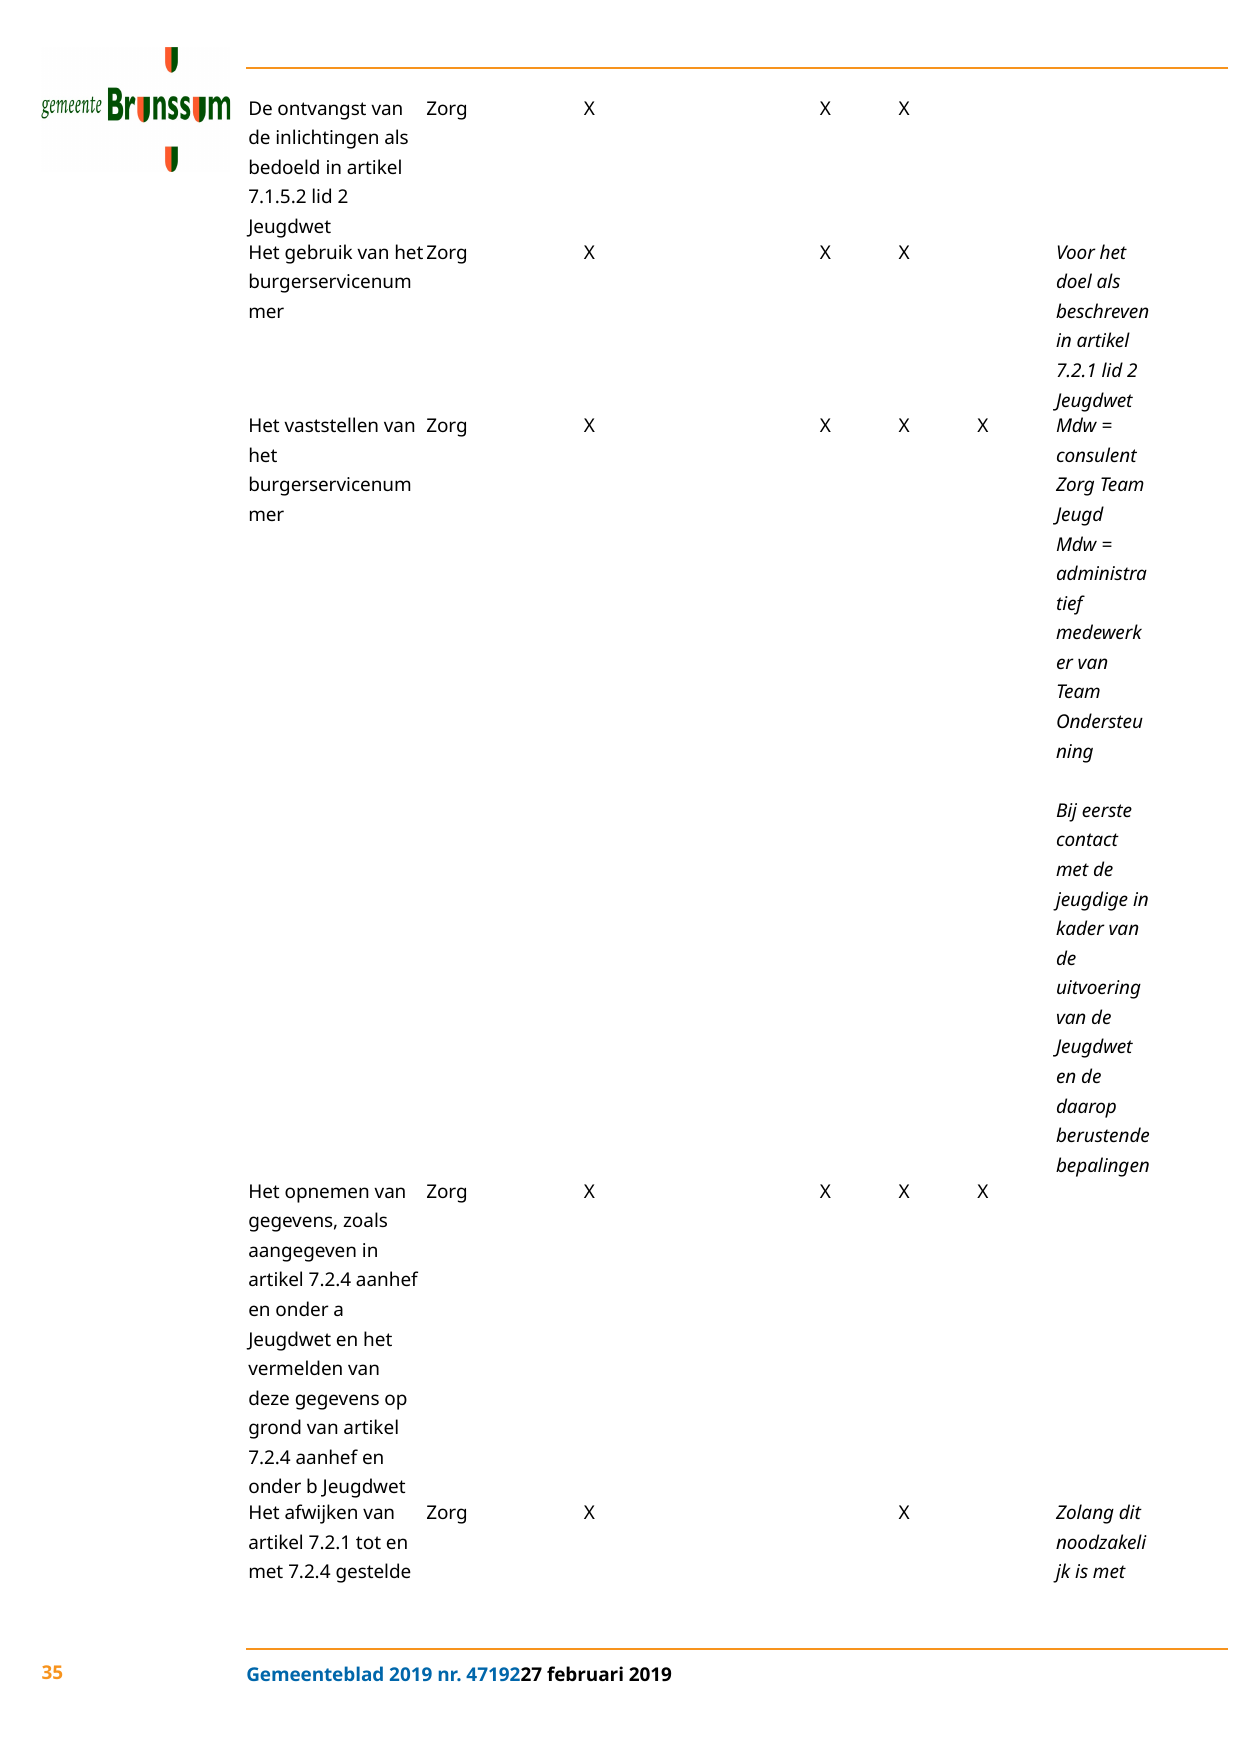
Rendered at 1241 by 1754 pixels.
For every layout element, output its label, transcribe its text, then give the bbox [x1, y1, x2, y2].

table_cell [662, 1178, 741, 1499]
table_cell Zolang dit noodzakelijk is met [1056, 1499, 1152, 1584]
table_cell Zorg [426, 1178, 505, 1499]
table_cell [741, 239, 819, 412]
table_cell Zorg [426, 1499, 505, 1584]
table_cell [741, 1178, 819, 1499]
table_cell X [584, 95, 662, 239]
table_cell [505, 1499, 583, 1584]
table_cell X [584, 239, 662, 412]
table_cell X [820, 1178, 898, 1499]
table_cell X [898, 413, 977, 1178]
table_cell [977, 1499, 1056, 1584]
table_cell [505, 95, 583, 239]
table_cell X [584, 413, 662, 1178]
table_cell X [977, 413, 1056, 1178]
table_cell [977, 95, 1056, 239]
table_cell Het vaststellen van het burgerservicenummer [248, 413, 426, 1178]
table_cell Zorg [426, 413, 505, 1178]
table_cell X [898, 239, 977, 412]
table_cell X [584, 1499, 662, 1584]
table_cell [1056, 1178, 1152, 1499]
table_cell Mdw = consulent Zorg Team Jeugd Mdw = administratief medewerker van Team Ondersteuning Bij eerste contact met de jeugdige in kader van de uitvoering van de Jeugdwet en de daarop berustende bepalingen [1056, 413, 1152, 1178]
table_cell [741, 413, 819, 1178]
table_cell Voor het doel als beschreven in artikel 7.2.1 lid 2 Jeugdwet [1056, 239, 1152, 412]
picture [41, 47, 231, 172]
table_cell [1056, 95, 1152, 239]
table_cell X [898, 1499, 977, 1584]
table_cell [662, 1499, 741, 1584]
table_cell Het gebruik van het burgerservicenummer [248, 239, 426, 412]
table_cell Het afwijken van artikel 7.2.1 tot en met 7.2.4 gestelde [248, 1499, 426, 1584]
table_cell [741, 1499, 819, 1584]
table_cell X [977, 1178, 1056, 1499]
table_cell De ontvangst van de inlichtingen als bedoeld in artikel 7.1.5.2 lid 2 Jeugdwet [248, 95, 426, 239]
table_cell Zorg [426, 95, 505, 239]
table_cell [505, 239, 583, 412]
table_cell [505, 1178, 583, 1499]
table_cell X [584, 1178, 662, 1499]
table_cell [662, 95, 741, 239]
table_cell Het opnemen van gegevens, zoals aangegeven in artikel 7.2.4 aanhef en onder a Jeugdwet en het vermelden van deze gegevens op grond van artikel 7.2.4 aanhef en onder b Jeugdwet [248, 1178, 426, 1499]
table_cell X [820, 95, 898, 239]
table_cell X [820, 413, 898, 1178]
table_cell X [898, 1178, 977, 1499]
table_cell [505, 413, 583, 1178]
table_cell [741, 95, 819, 239]
table_cell [662, 239, 741, 412]
table_cell X [898, 95, 977, 239]
table_cell [820, 1499, 898, 1584]
table_cell X [820, 239, 898, 412]
table_cell [977, 239, 1056, 412]
table_cell [662, 413, 741, 1178]
table_cell Zorg [426, 239, 505, 412]
